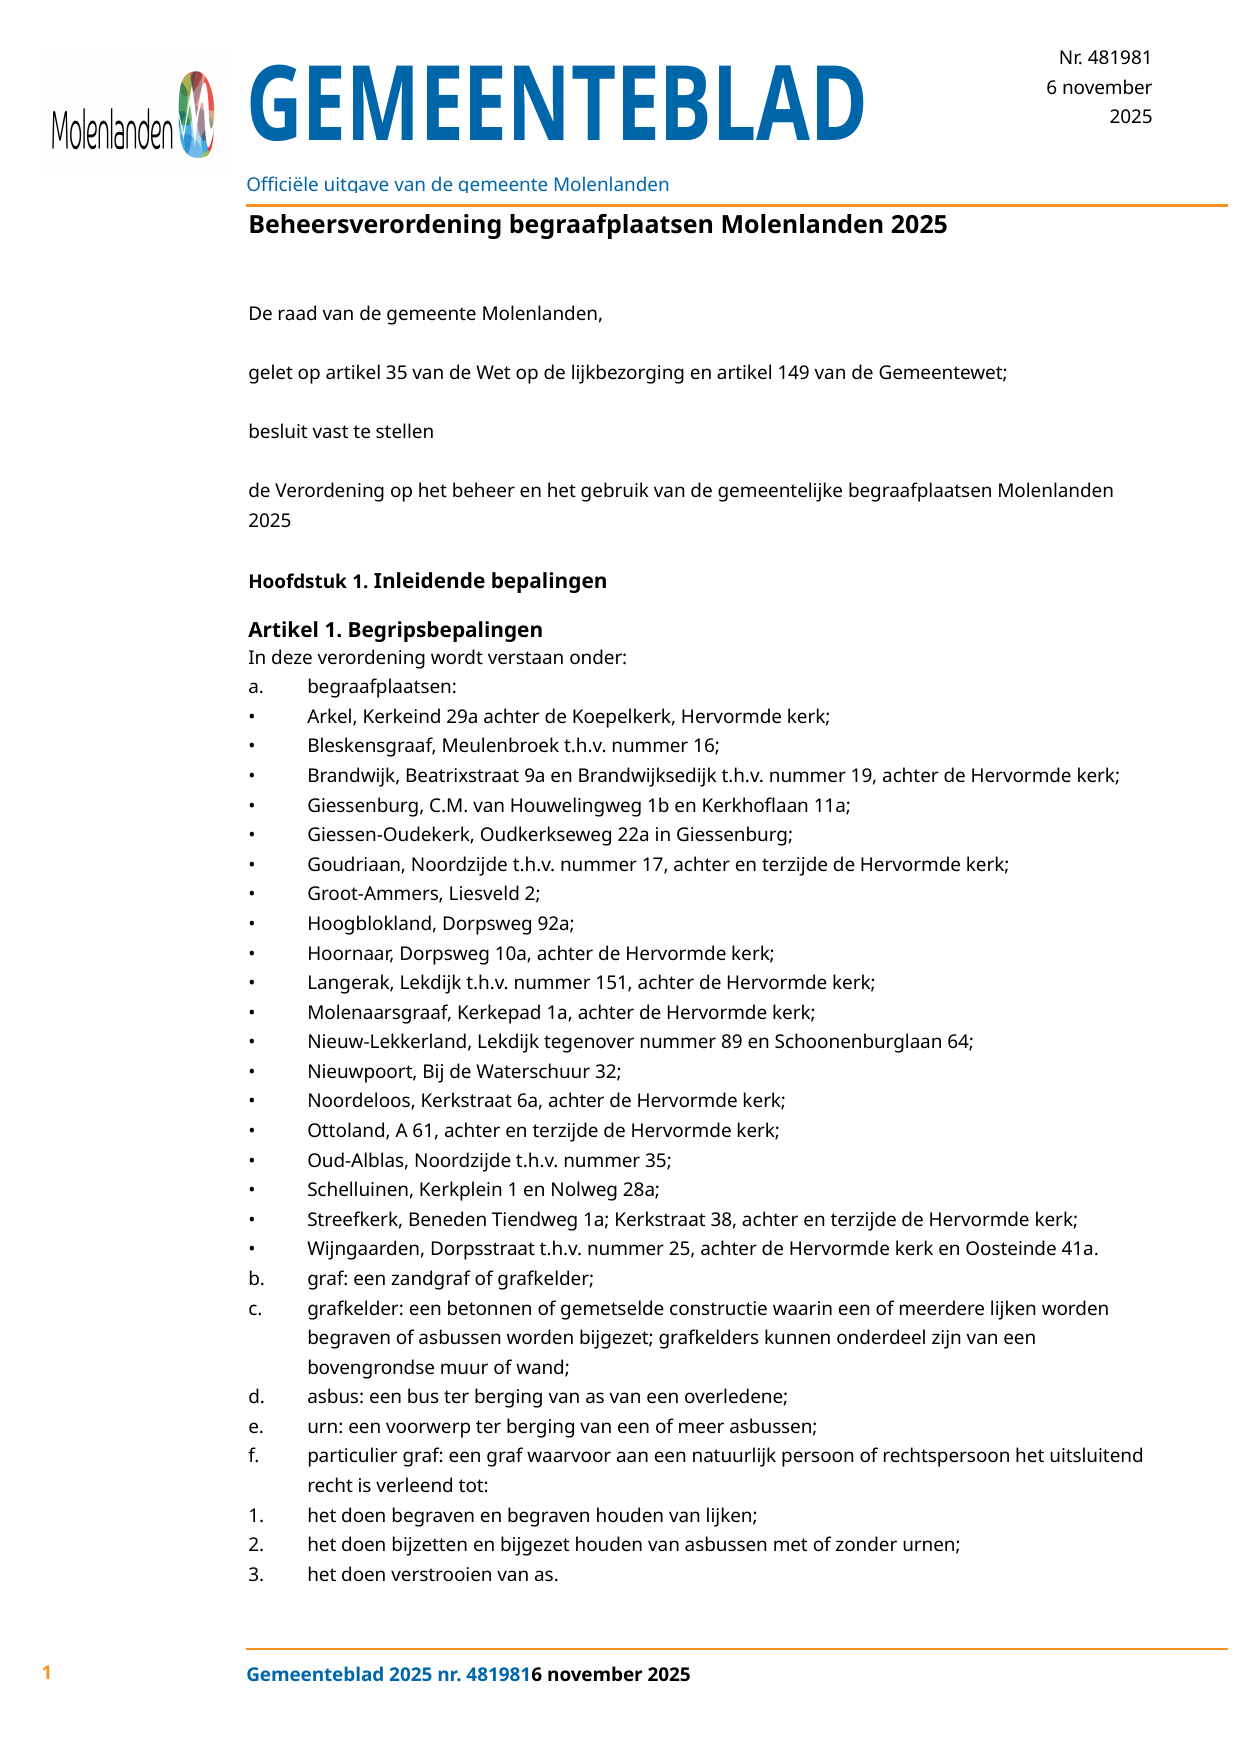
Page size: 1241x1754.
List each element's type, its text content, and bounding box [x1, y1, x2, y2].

list Goudriaan, Noordzijde t.h.v. nummer 17, achter en terzijde de Hervormde kerk; [248, 851, 1152, 877]
list het doen bijzetten en bijgezet houden van asbussen met of zonder urnen; [248, 1531, 1152, 1557]
text Artikel 1. Begripsbepalingen [248, 615, 1152, 644]
text de Verordening op het beheer en het gebruik van de gemeentelijke begraafplaatsen Molenlanden 2025 [248, 477, 1152, 533]
list asbus: een bus ter berging van as van een overledene; [248, 1383, 1152, 1409]
list het doen verstrooien van as. [248, 1561, 1152, 1587]
list Nieuwpoort, Bij de Waterschuur 32; [248, 1058, 1152, 1084]
list Giessen-Oudekerk, Oudkerkseweg 22a in Giessenburg; [248, 821, 1152, 847]
list urn: een voorwerp ter berging van een of meer asbussen; [248, 1413, 1152, 1439]
list Nieuw-Lekkerland, Lekdijk tegenover nummer 89 en Schoonenburglaan 64; [248, 1028, 1152, 1054]
list particulier graf: een graf waarvoor aan een natuurlijk persoon of rechtspersoon het uitsluitend recht is verleend tot: [248, 1443, 1152, 1498]
list Giessenburg, C.M. van Houwelingweg 1b en Kerkhoflaan 11a; [248, 792, 1152, 817]
list Oud-Alblas, Noordzijde t.h.v. nummer 35; [248, 1147, 1152, 1172]
list Groot-Ammers, Liesveld 2; [248, 881, 1152, 906]
list Molenaarsgraaf, Kerkepad 1a, achter de Hervormde kerk; [248, 999, 1152, 1024]
list Streefkerk, Beneden Tiendweg 1a; Kerkstraat 38, achter en terzijde de Hervormde kerk; [248, 1206, 1152, 1232]
list Arkel, Kerkeind 29a achter de Koepelkerk, Hervormde kerk; [248, 703, 1152, 729]
text In deze verordening wordt verstaan onder: [248, 644, 1152, 669]
list Hoogblokland, Dorpsweg 92a; [248, 910, 1152, 936]
list Noordeloos, Kerkstraat 6a, achter de Hervormde kerk; [248, 1088, 1152, 1113]
list Bleskensgraaf, Meulenbroek t.h.v. nummer 16; [248, 733, 1152, 758]
text Beheersverordening begraafplaatsen Molenlanden 2025 [248, 207, 1152, 241]
list Brandwijk, Beatrixstraat 9a en Brandwijksedijk t.h.v. nummer 19, achter de Hervormde kerk; [248, 762, 1152, 788]
list Ottoland, A 61, achter en terzijde de Hervormde kerk; [248, 1117, 1152, 1143]
text De raad van de gemeente Molenlanden, [248, 300, 1152, 326]
text gelet op artikel 35 van de Wet op de lijkbezorging en artikel 149 van de Gemeentewet; [248, 359, 1152, 385]
text Hoofdstuk 1. Inleidende bepalingen [248, 566, 1152, 594]
list Hoornaar, Dorpsweg 10a, achter de Hervormde kerk; [248, 940, 1152, 965]
list graf: een zandgraf of grafkelder; [248, 1265, 1152, 1291]
text besluit vast te stellen [248, 418, 1152, 444]
list het doen begraven en begraven houden van lijken; [248, 1502, 1152, 1527]
list Wijngaarden, Dorpsstraat t.h.v. nummer 25, achter de Hervormde kerk en Oosteinde 41a. [248, 1236, 1152, 1261]
list begraafplaatsen: [248, 673, 1152, 699]
list Schelluinen, Kerkplein 1 en Nolweg 28a; [248, 1176, 1152, 1202]
list Langerak, Lekdijk t.h.v. nummer 151, achter de Hervormde kerk; [248, 969, 1152, 995]
list grafkelder: een betonnen of gemetselde constructie waarin een of meerdere lijken worden begraven of asbussen worden bijgezet; grafkelders kunnen onderdeel zijn van een bovengrondse muur of wand; [248, 1295, 1152, 1379]
picture [41, 47, 231, 172]
